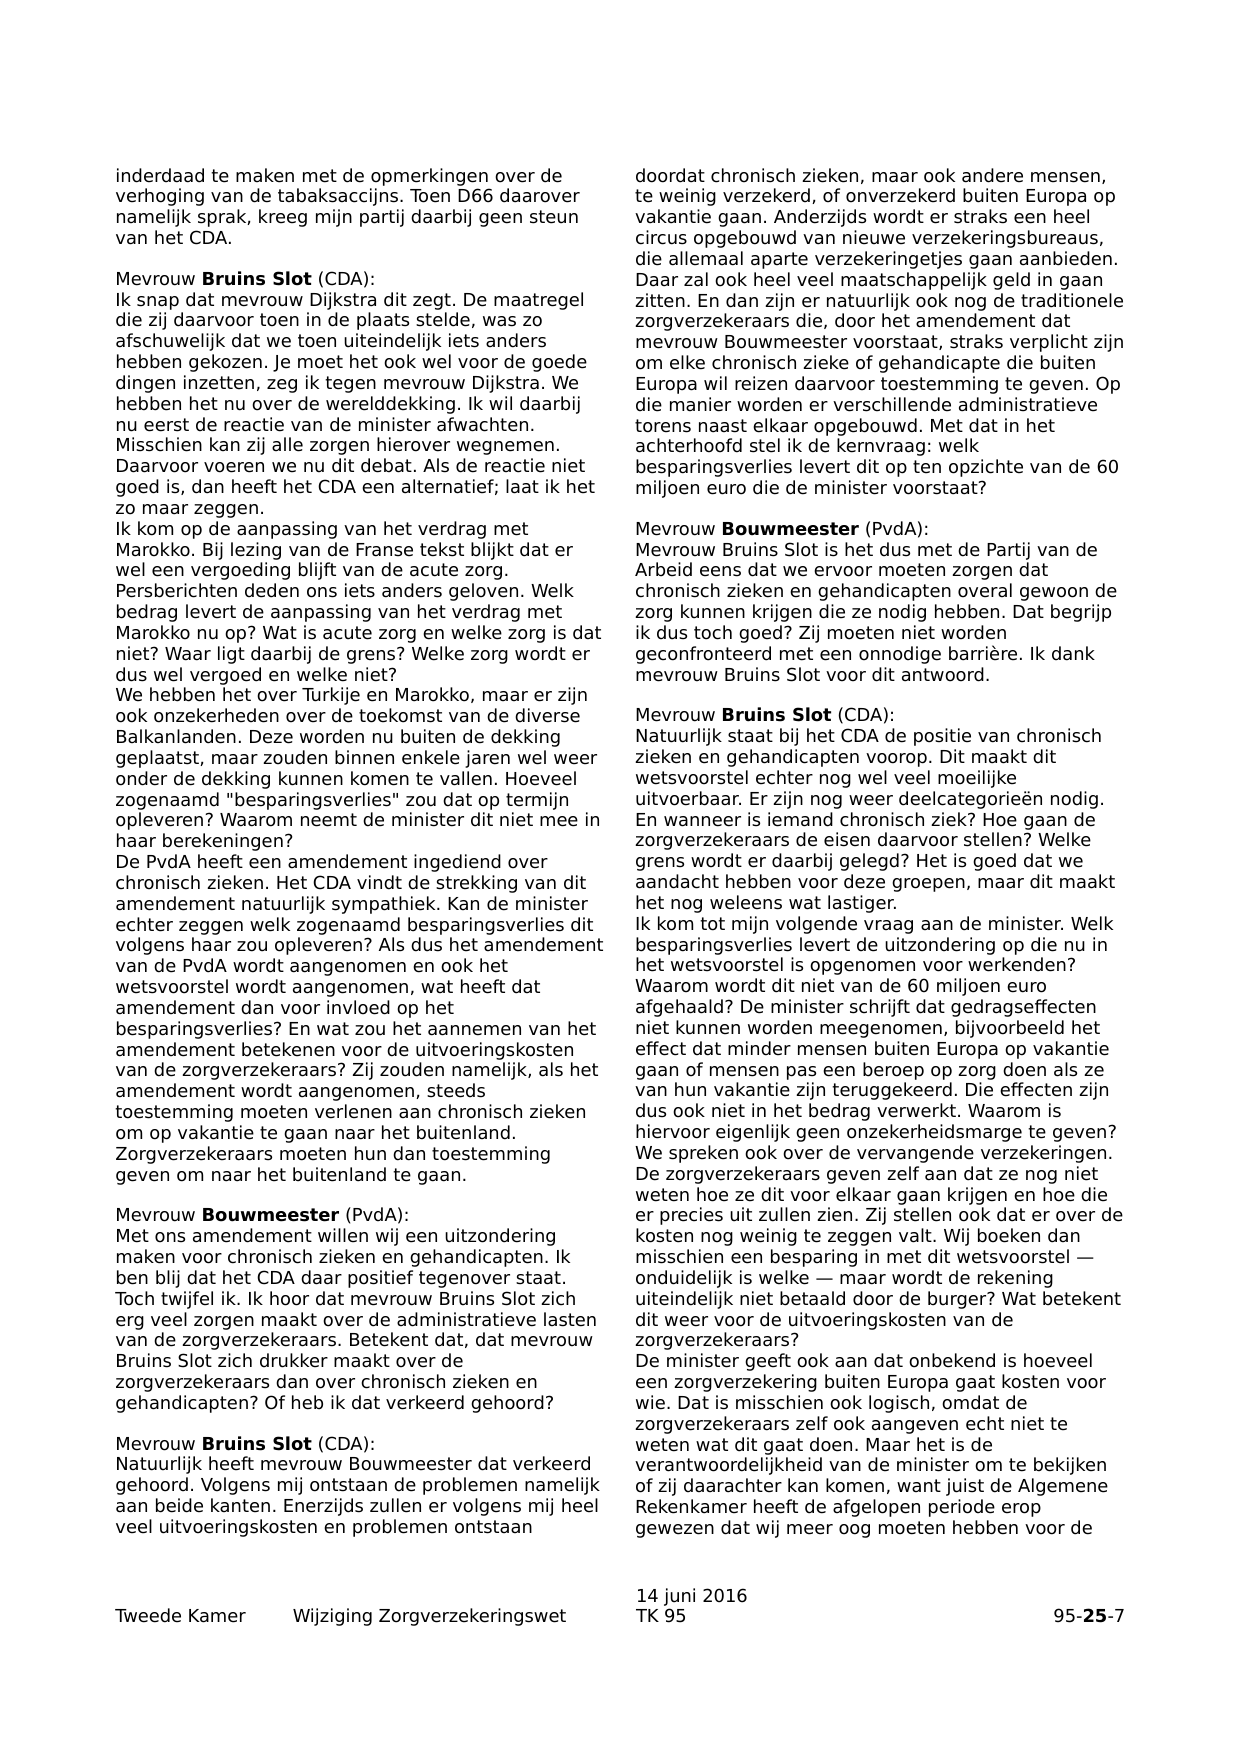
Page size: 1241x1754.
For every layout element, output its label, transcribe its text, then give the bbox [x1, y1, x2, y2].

text inderdaad te maken met de opmerkingen over de verhoging van de tabaksaccijns. Toen D66 daarover namelijk sprak, kreeg mijn partij daarbij geen steun van het CDA. [115, 165, 605, 249]
text We spreken ook over de vervangende verzekeringen. De zorgverzekeraars geven zelf aan dat ze nog niet weten hoe ze dit voor elkaar gaan krijgen en hoe die er precies uit zullen zien. Zij stellen ook dat er over de kosten nog weinig te zeggen valt. Wij boeken dan misschien een besparing in met dit wetsvoorstel — onduidelijk is welke — maar wordt de rekening uiteindelijk niet betaald door de burger? Wat betekent dit weer voor de uitvoeringskosten van de zorgverzekeraars? [635, 1143, 1125, 1351]
text Mevrouw Bouwmeester (PvdA): [115, 1205, 605, 1226]
text Mevrouw Bruins Slot (CDA): [115, 269, 605, 289]
text De minister geeft ook aan dat onbekend is hoeveel een zorgverzekering buiten Europa gaat kosten voor wie. Dat is misschien ook logisch, omdat de zorgverzekeraars zelf ook aangeven echt niet te weten wat dit gaat doen. Maar het is de verantwoordelijkheid van de minister om te bekijken of zij daarachter kan komen, want juist de Algemene Rekenkamer heeft de afgelopen periode erop gewezen dat wij meer oog moeten hebben voor de [635, 1351, 1125, 1538]
text Natuurlijk staat bij het CDA de positie van chronisch zieken en gehandicapten voorop. Dit maakt dit wetsvoorstel echter nog wel veel moeilijke uitvoerbaar. Er zijn nog weer deelcategorieën nodig. En wanneer is iemand chronisch ziek? Hoe gaan de zorgverzekeraars de eisen daarvoor stellen? Welke grens wordt er daarbij gelegd? Het is goed dat we aandacht hebben voor deze groepen, maar dit maakt het nog weleens wat lastiger. [635, 726, 1125, 913]
text Mevrouw Bouwmeester (PvdA): [635, 519, 1125, 539]
text Mevrouw Bruins Slot (CDA): [635, 705, 1125, 726]
text We hebben het over Turkije en Marokko, maar er zijn ook onzekerheden over de toekomst van de diverse Balkanlanden. Deze worden nu buiten de dekking geplaatst, maar zouden binnen enkele jaren wel weer onder de dekking kunnen komen te vallen. Hoeveel zogenaamd "besparingsverlies" zou dat op termijn opleveren? Waarom neemt de minister dit niet mee in haar berekeningen? [115, 685, 605, 852]
text Ik kom tot mijn volgende vraag aan de minister. Welk besparingsverlies levert de uitzondering op die nu in het wetsvoorstel is opgenomen voor werkenden? Waarom wordt dit niet van de 60 miljoen euro afgehaald? De minister schrijft dat gedragseffecten niet kunnen worden meegenomen, bijvoorbeeld het effect dat minder mensen buiten Europa op vakantie gaan of mensen pas een beroep op zorg doen als ze van hun vakantie zijn teruggekeerd. Die effecten zijn dus ook niet in het bedrag verwerkt. Waarom is hiervoor eigenlijk geen onzekerheidsmarge te geven? [635, 913, 1125, 1143]
text Ik snap dat mevrouw Dijkstra dit zegt. De maatregel die zij daarvoor toen in de plaats stelde, was zo afschuwelijk dat we toen uiteindelijk iets anders hebben gekozen. Je moet het ook wel voor de goede dingen inzetten, zeg ik tegen mevrouw Dijkstra. We hebben het nu over de werelddekking. Ik wil daarbij nu eerst de reactie van de minister afwachten. Misschien kan zij alle zorgen hierover wegnemen. Daarvoor voeren we nu dit debat. Als de reactie niet goed is, dan heeft het CDA een alternatief; laat ik het zo maar zeggen. [115, 289, 605, 518]
text Mevrouw Bruins Slot (CDA): [115, 1433, 605, 1454]
text Met ons amendement willen wij een uitzondering maken voor chronisch zieken en gehandicapten. Ik ben blij dat het CDA daar positief tegenover staat. Toch twijfel ik. Ik hoor dat mevrouw Bruins Slot zich erg veel zorgen maakt over de administratieve lasten van de zorgverzekeraars. Betekent dat, dat mevrouw Bruins Slot zich drukker maakt over de zorgverzekeraars dan over chronisch zieken en gehandicapten? Of heb ik dat verkeerd gehoord? [115, 1226, 605, 1413]
text Ik kom op de aanpassing van het verdrag met Marokko. Bij lezing van de Franse tekst blijkt dat er wel een vergoeding blijft van de acute zorg. Persberichten deden ons iets anders geloven. Welk bedrag levert de aanpassing van het verdrag met Marokko nu op? Wat is acute zorg en welke zorg is dat niet? Waar ligt daarbij de grens? Welke zorg wordt er dus wel vergoed en welke niet? [115, 518, 605, 685]
text De PvdA heeft een amendement ingediend over chronisch zieken. Het CDA vindt de strekking van dit amendement natuurlijk sympathiek. Kan de minister echter zeggen welk zogenaamd besparingsverlies dit volgens haar zou opleveren? Als dus het amendement van de PvdA wordt aangenomen en ook het wetsvoorstel wordt aangenomen, wat heeft dat amendement dan voor invloed op het besparingsverlies? En wat zou het aannemen van het amendement betekenen voor de uitvoeringskosten van de zorgverzekeraars? Zij zouden namelijk, als het amendement wordt aangenomen, steeds toestemming moeten verlenen aan chronisch zieken om op vakantie te gaan naar het buitenland. Zorgverzekeraars moeten hun dan toestemming geven om naar het buitenland te gaan. [115, 852, 605, 1185]
text Natuurlijk heeft mevrouw Bouwmeester dat verkeerd gehoord. Volgens mij ontstaan de problemen namelijk aan beide kanten. Enerzijds zullen er volgens mij heel veel uitvoeringskosten en problemen ontstaan [115, 1454, 605, 1537]
text Mevrouw Bruins Slot is het dus met de Partij van de Arbeid eens dat we ervoor moeten zorgen dat chronisch zieken en gehandicapten overal gewoon de zorg kunnen krijgen die ze nodig hebben. Dat begrijp ik dus toch goed? Zij moeten niet worden geconfronteerd met een onnodige barrière. Ik dank mevrouw Bruins Slot voor dit antwoord. [635, 539, 1125, 685]
text doordat chronisch zieken, maar ook andere mensen, te weinig verzekerd, of onverzekerd buiten Europa op vakantie gaan. Anderzijds wordt er straks een heel circus opgebouwd van nieuwe verzekeringsbureaus, die allemaal aparte verzekeringetjes gaan aanbieden. Daar zal ook heel veel maatschappelijk geld in gaan zitten. En dan zijn er natuurlijk ook nog de traditionele zorgverzekeraars die, door het amendement dat mevrouw Bouwmeester voorstaat, straks verplicht zijn om elke chronisch zieke of gehandicapte die buiten Europa wil reizen daarvoor toestemming te geven. Op die manier worden er verschillende administratieve torens naast elkaar opgebouwd. Met dat in het achterhoofd stel ik de kernvraag: welk besparingsverlies levert dit op ten opzichte van de 60 miljoen euro die de minister voorstaat? [635, 165, 1125, 499]
